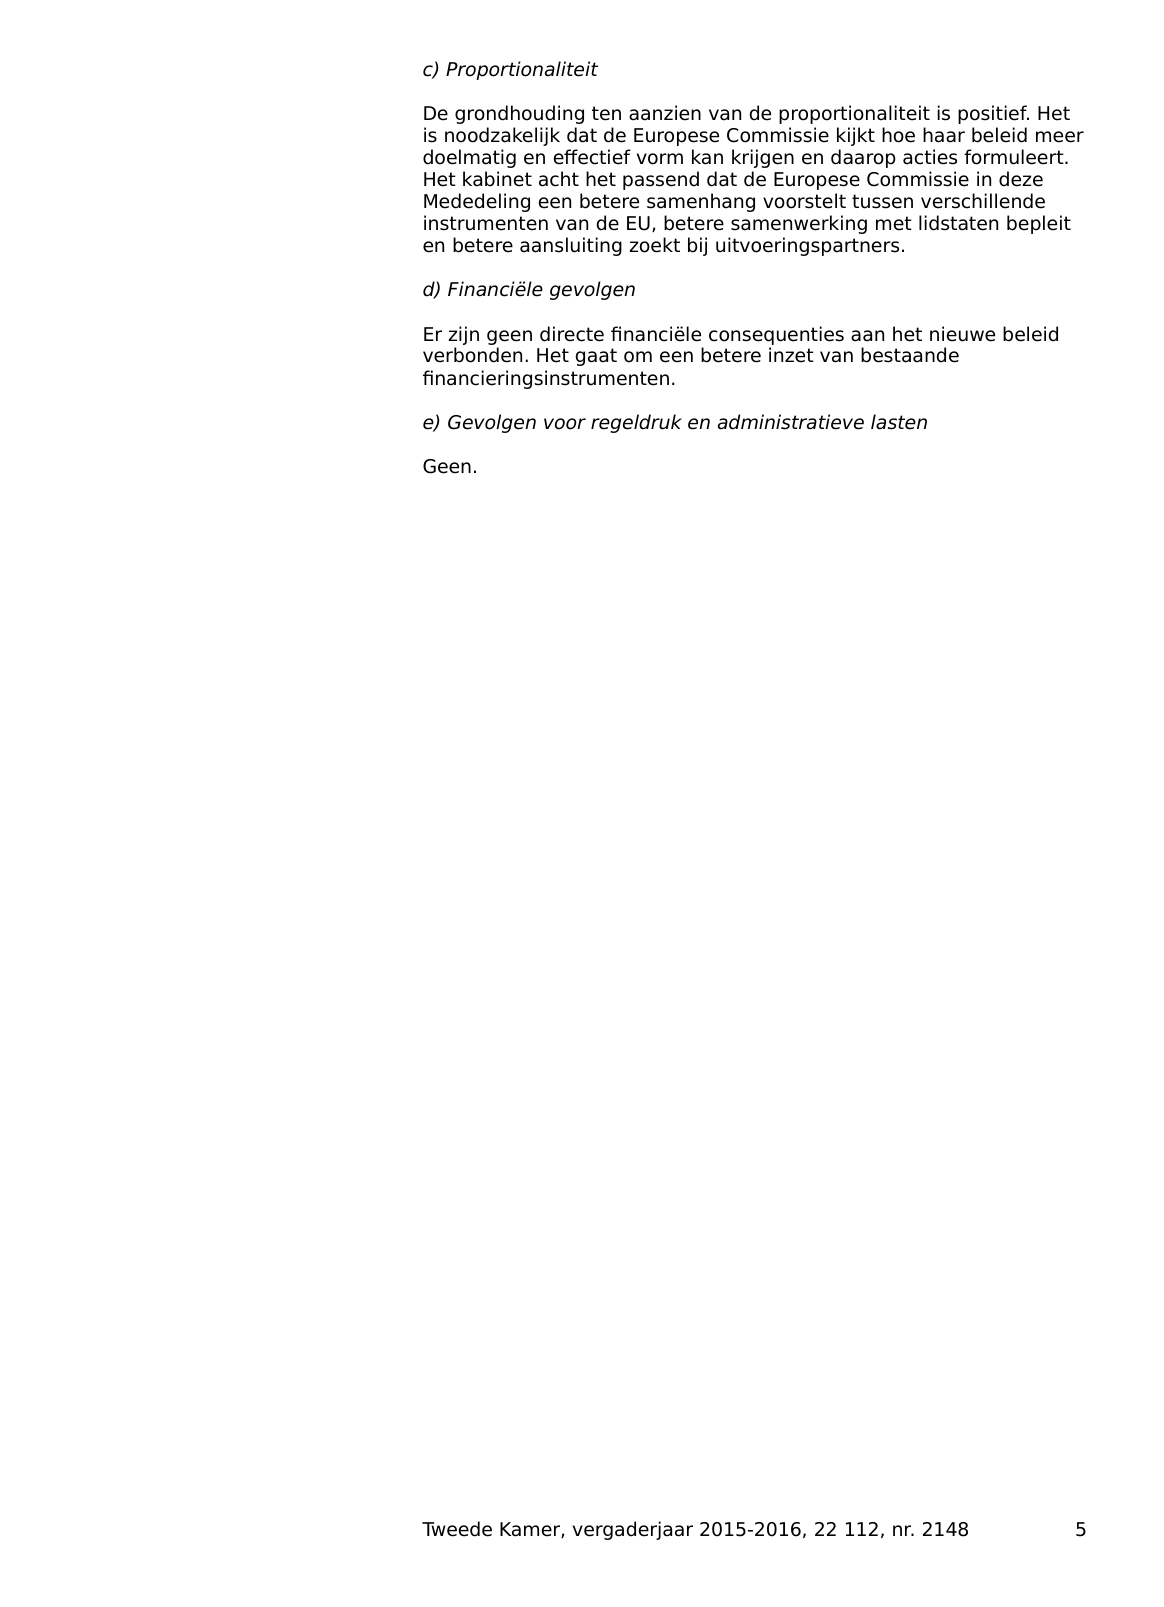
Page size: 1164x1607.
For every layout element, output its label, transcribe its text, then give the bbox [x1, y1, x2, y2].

subtitle c) Proportionaliteit [422, 59, 1087, 81]
text Er zijn geen directe financiële consequenties aan het nieuwe beleid verbonden. Het gaat om een betere inzet van bestaande financieringsinstrumenten. [422, 323, 1087, 389]
text De grondhouding ten aanzien van de proportionaliteit is positief. Het is noodzakelijk dat de Europese Commissie kijkt hoe haar beleid meer doelmatig en effectief vorm kan krijgen en daarop acties formuleert. Het kabinet acht het passend dat de Europese Commissie in deze Mededeling een betere samenhang voorstelt tussen verschillende instrumenten van de EU, betere samenwerking met lidstaten bepleit en betere aansluiting zoekt bij uitvoeringspartners. [422, 103, 1087, 257]
subtitle e) Gevolgen voor regeldruk en administratieve lasten [422, 412, 1087, 433]
subtitle d) Financiële gevolgen [422, 279, 1087, 301]
text Geen. [422, 456, 1087, 478]
